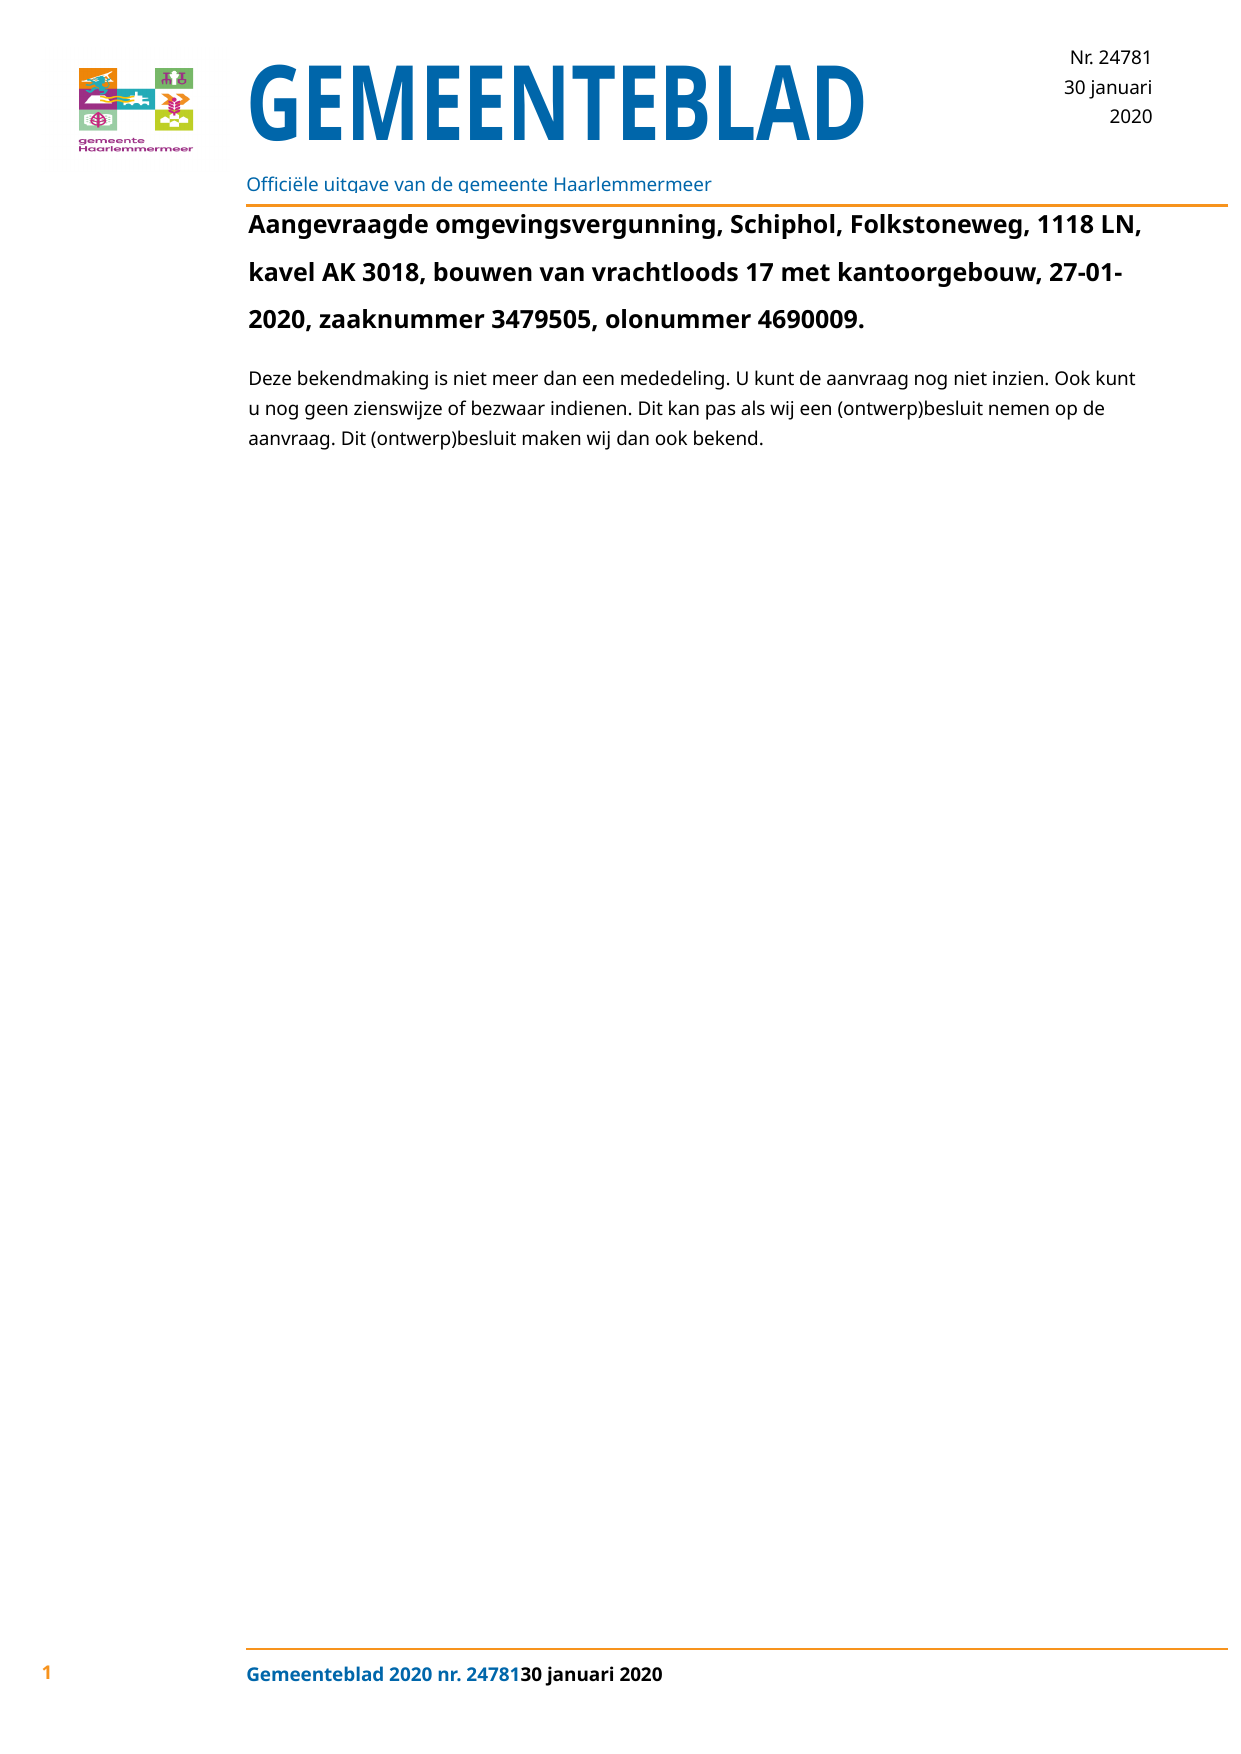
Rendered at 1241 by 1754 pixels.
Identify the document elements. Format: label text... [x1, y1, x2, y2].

picture [41, 47, 231, 172]
text Aangevraagde omgevingsvergunning, Schiphol, Folkstoneweg, 1118 LN, kavel AK 3018, bouwen van vrachtloods 17 met kantoorgebouw, 27-01-2020, zaaknummer 3479505, olonummer 4690009. [248, 207, 1152, 336]
text Deze bekendmaking is niet meer dan een mededeling. U kunt de aanvraag nog niet inzien. Ook kunt u nog geen zienswijze of bezwaar indienen. Dit kan pas als wij een (ontwerp)besluit nemen op de aanvraag. Dit (ontwerp)besluit maken wij dan ook bekend. [248, 366, 1152, 450]
